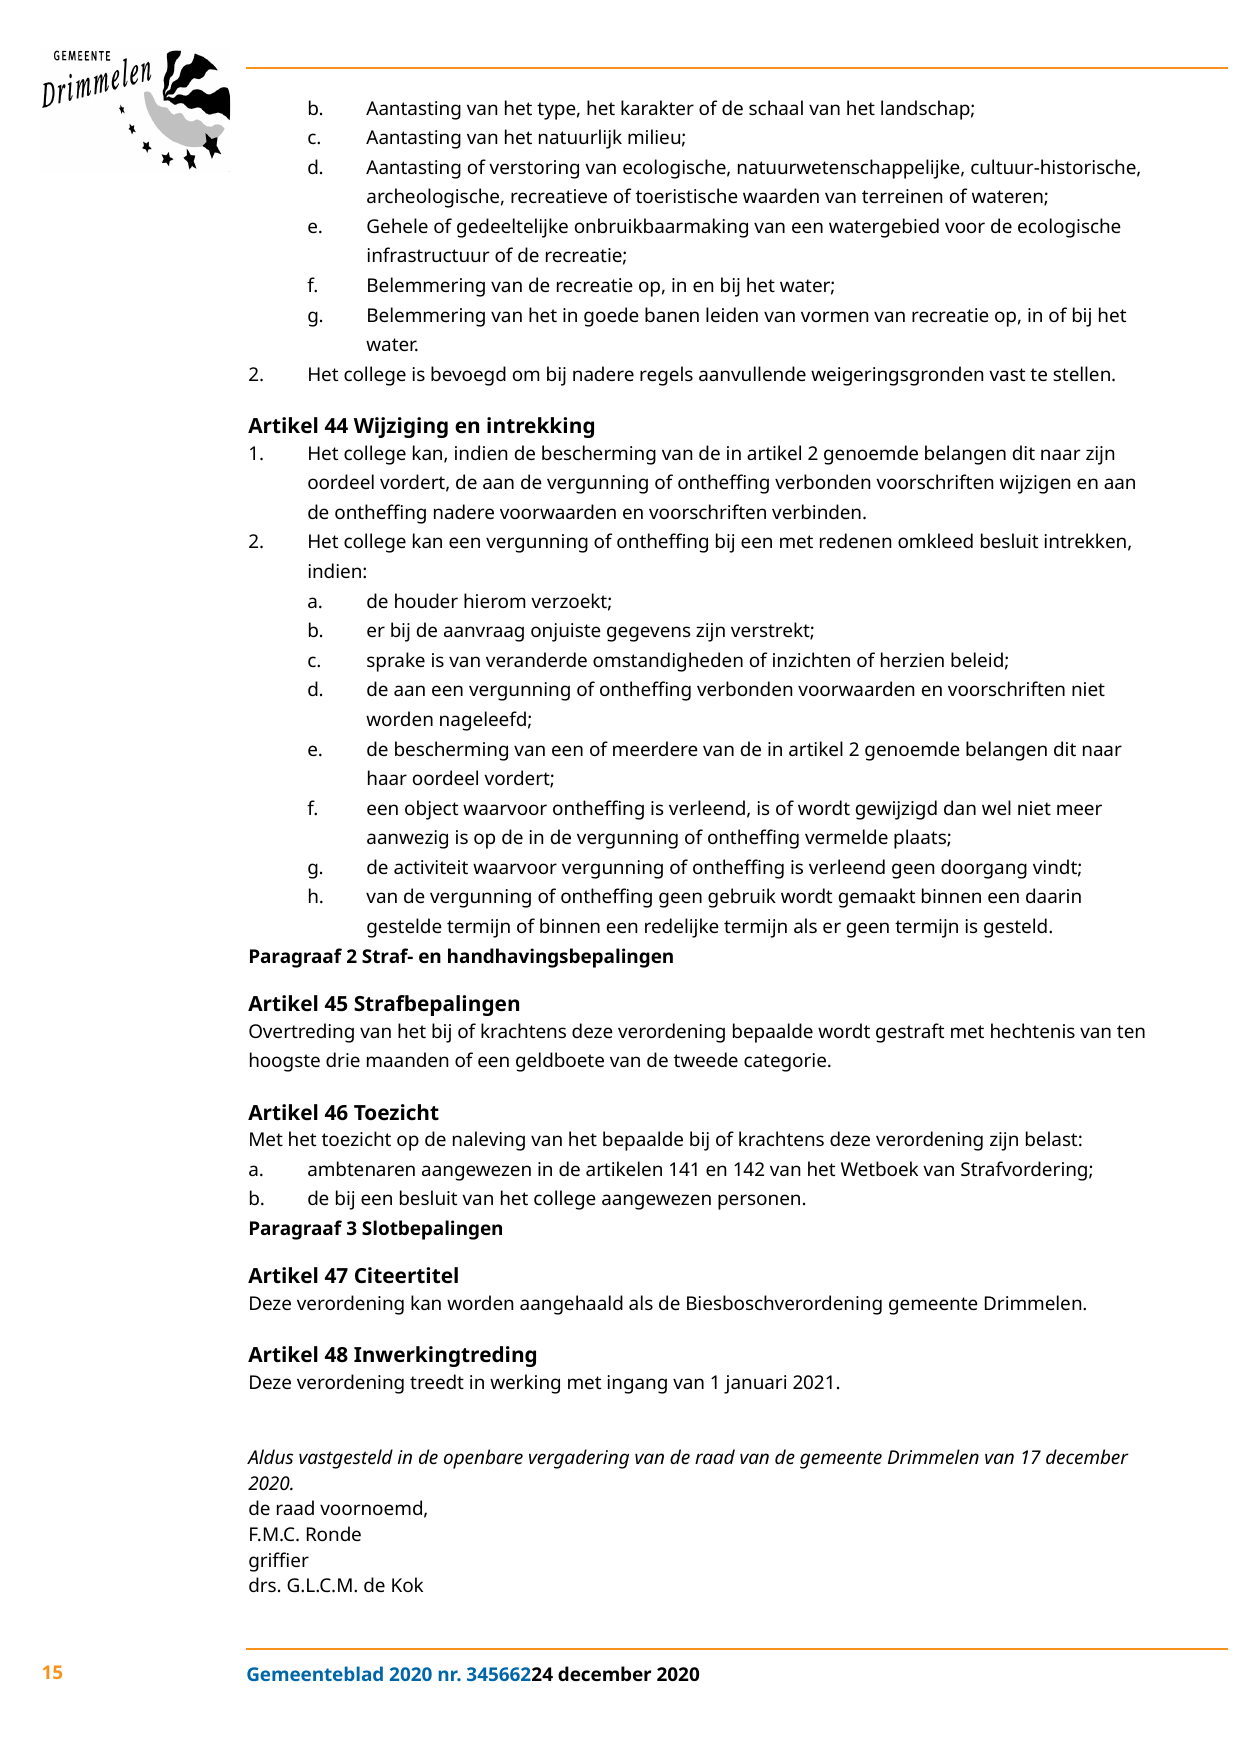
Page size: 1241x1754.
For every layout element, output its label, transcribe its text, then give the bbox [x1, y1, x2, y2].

text F.M.C. Ronde [248, 1521, 1152, 1547]
list Aantasting van het type, het karakter of de schaal van het landschap; [307, 95, 1152, 121]
text de raad voornoemd, [248, 1496, 1152, 1521]
list de houder hierom verzoekt; [307, 588, 1152, 613]
list van de vergunning of ontheffing geen gebruik wordt gemaakt binnen een daarin gestelde termijn of binnen een redelijke termijn als er geen termijn is gesteld. [307, 884, 1152, 939]
text griffier [248, 1547, 1152, 1573]
list Belemmering van de recreatie op, in en bij het water; [307, 272, 1152, 298]
text drs. G.L.C.M. de Kok [248, 1573, 1152, 1598]
list Aantasting of verstoring van ecologische, natuurwetenschappelijke, cultuur-historische, archeologische, recreatieve of toeristische waarden van terreinen of wateren; [307, 154, 1152, 209]
list sprake is van veranderde omstandigheden of inzichten of herzien beleid; [307, 647, 1152, 673]
list een object waarvoor ontheffing is verleend, is of wordt gewijzigd dan wel niet meer aanwezig is op de in de vergunning of ontheffing vermelde plaats; [307, 795, 1152, 850]
text Overtreding van het bij of krachtens deze verordening bepaalde wordt gestraft met hechtenis van ten hoogste drie maanden of een geldboete van de tweede categorie. [248, 1018, 1152, 1073]
text Artikel 47 Citeertitel [248, 1262, 1152, 1290]
list de aan een vergunning of ontheffing verbonden voorwaarden en voorschriften niet worden nageleefd; [307, 677, 1152, 732]
list er bij de aanvraag onjuiste gegevens zijn verstrekt; [307, 617, 1152, 643]
list Het college kan een vergunning of ontheffing bij een met redenen omkleed besluit intrekken, indien: [248, 529, 1152, 584]
picture [41, 47, 231, 172]
list Belemmering van het in goede banen leiden van vormen van recreatie op, in of bij het water. [307, 302, 1152, 357]
list ambtenaren aangewezen in de artikelen 141 en 142 van het Wetboek van Strafvordering; [248, 1156, 1152, 1182]
list Het college kan, indien de bescherming van de in artikel 2 genoemde belangen dit naar zijn oordeel vordert, de aan de vergunning of ontheffing verbonden voorschriften wijzigen en aan de ontheffing nadere voorwaarden en voorschriften verbinden. [248, 440, 1152, 525]
text Deze verordening treedt in werking met ingang van 1 januari 2021. [248, 1369, 1152, 1394]
text Paragraaf 3 Slotbepalingen [248, 1215, 1152, 1241]
text Aldus vastgesteld in de openbare vergadering van de raad van de gemeente Drimmelen van 17 december 2020. [248, 1444, 1152, 1496]
list Aantasting van het natuurlijk milieu; [307, 124, 1152, 150]
text Artikel 44 Wijziging en intrekking [248, 411, 1152, 440]
list de bij een besluit van het college aangewezen personen. [248, 1185, 1152, 1211]
text Artikel 48 Inwerkingtreding [248, 1340, 1152, 1369]
list de activiteit waarvoor vergunning of ontheffing is verleend geen doorgang vindt; [307, 854, 1152, 880]
text Paragraaf 2 Straf- en handhavingsbepalingen [248, 943, 1152, 968]
text Artikel 45 Strafbepalingen [248, 989, 1152, 1018]
text Artikel 46 Toezicht [248, 1098, 1152, 1126]
list Gehele of gedeeltelijke onbruikbaarmaking van een watergebied voor de ecologische infrastructuur of de recreatie; [307, 213, 1152, 268]
text Deze verordening kan worden aangehaald als de Biesboschverordening gemeente Drimmelen. [248, 1290, 1152, 1316]
list Het college is bevoegd om bij nadere regels aanvullende weigeringsgronden vast te stellen. [248, 361, 1152, 387]
text Met het toezicht op de naleving van het bepaalde bij of krachtens deze verordening zijn belast: [248, 1126, 1152, 1152]
list de bescherming van een of meerdere van de in artikel 2 genoemde belangen dit naar haar oordeel vordert; [307, 736, 1152, 791]
